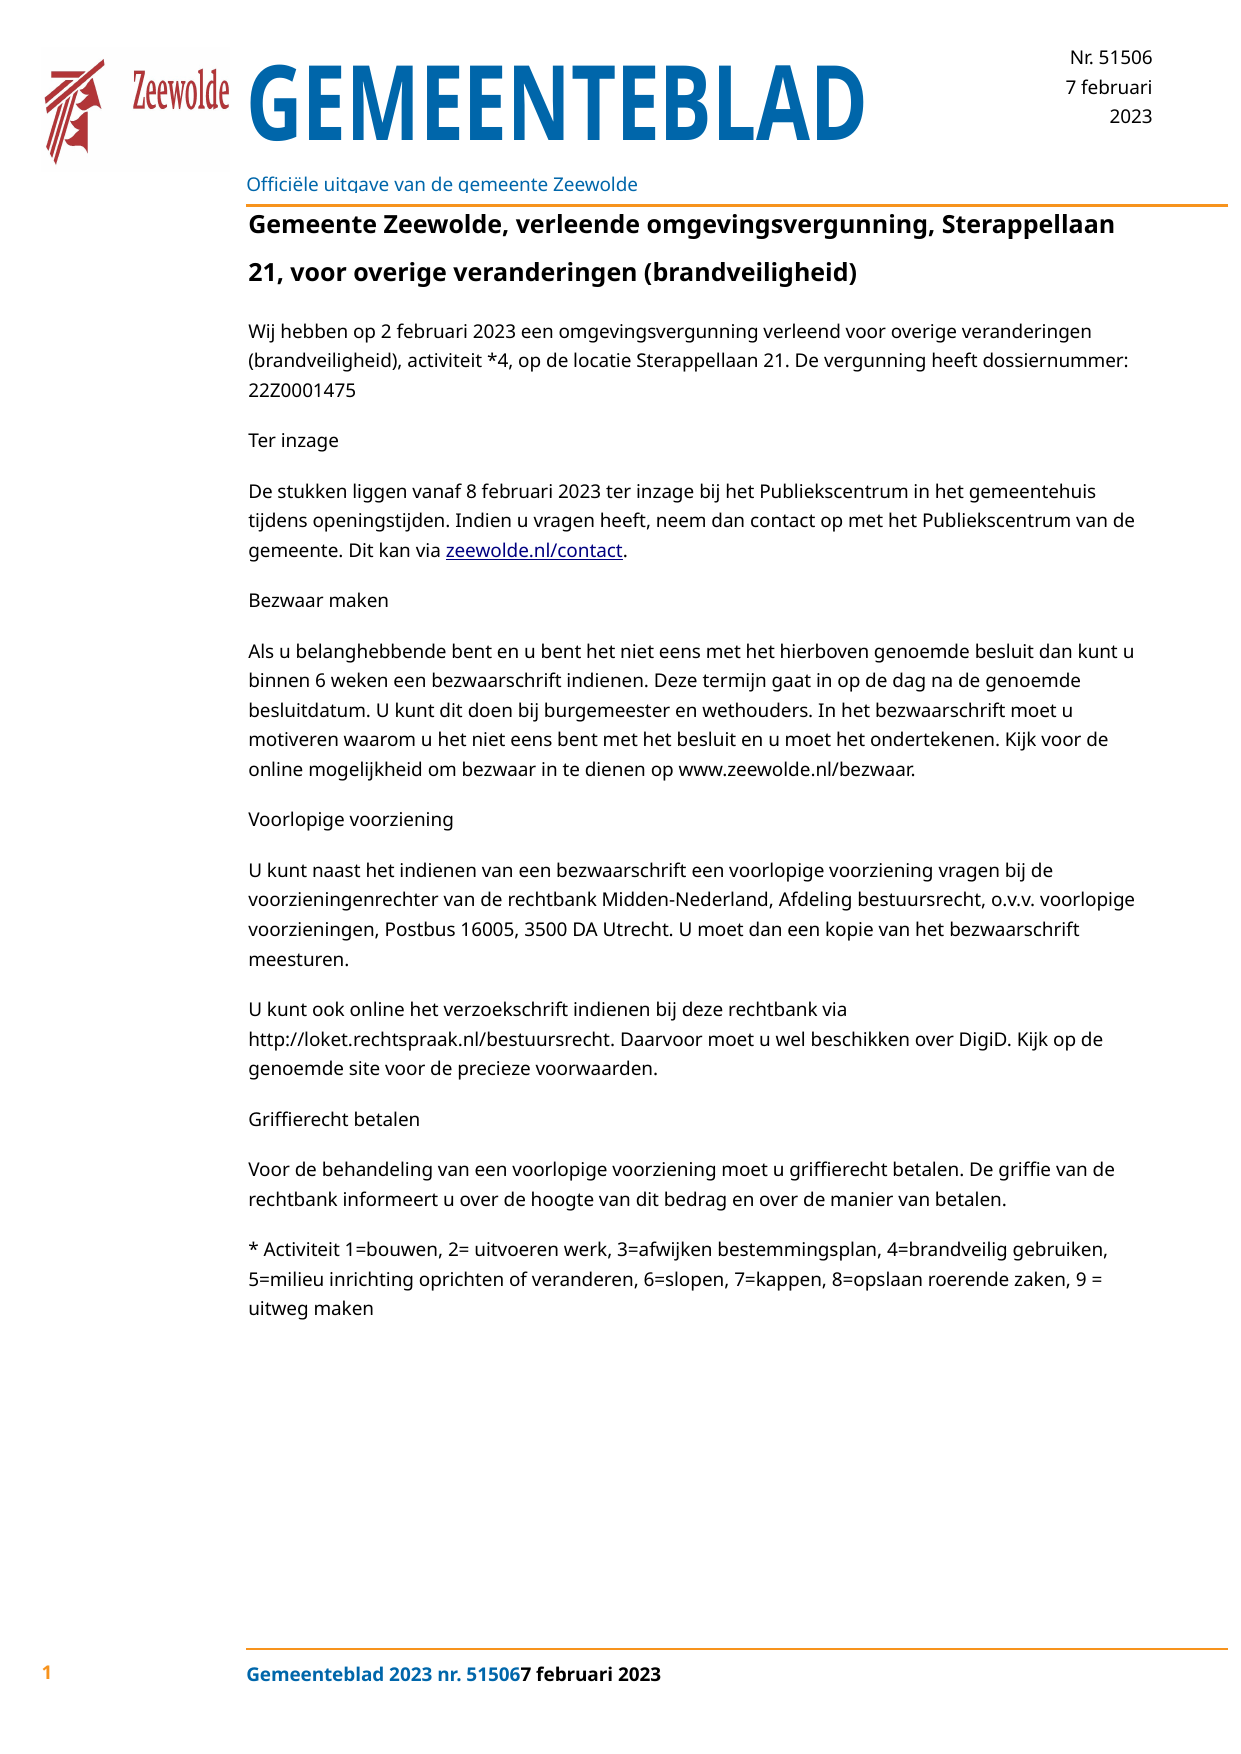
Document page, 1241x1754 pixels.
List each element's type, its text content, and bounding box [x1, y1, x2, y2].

text Voorlopige voorziening [248, 807, 1152, 832]
text Griffierecht betalen [248, 1106, 1152, 1132]
picture [41, 47, 231, 172]
text U kunt ook online het verzoekschrift indienen bij deze rechtbank via http://loket.rechtspraak.nl/bestuursrecht. Daarvoor moet u wel beschikken over DigiD. Kijk op de genoemde site voor de precieze voorwaarden. [248, 996, 1152, 1081]
text Gemeente Zeewolde, verleende omgevingsvergunning, Sterappellaan 21, voor overige veranderingen (brandveiligheid) [248, 207, 1152, 288]
text U kunt naast het indienen van een bezwaarschrift een voorlopige voorziening vragen bij de voorzieningenrechter van de rechtbank Midden-Nederland, Afdeling bestuursrecht, o.v.v. voorlopige voorzieningen, Postbus 16005, 3500 DA Utrecht. U moet dan een kopie van het bezwaarschrift meesturen. [248, 857, 1152, 972]
text Wij hebben op 2 februari 2023 een omgevingsvergunning verleend voor overige veranderingen (brandveiligheid), activiteit *4, op de locatie Sterappellaan 21. De vergunning heeft dossiernummer: 22Z0001475 [248, 318, 1152, 403]
text De stukken liggen vanaf 8 februari 2023 ter inzage bij het Publiekscentrum in het gemeentehuis tijdens openingstijden. Indien u vragen heeft, neem dan contact op met het Publiekscentrum van de gemeente. Dit kan via zeewolde.nl/contact. [248, 478, 1152, 563]
text Bezwaar maken [248, 587, 1152, 613]
text Voor de behandeling van een voorlopige voorziening moet u griffierecht betalen. De griffie van de rechtbank informeert u over de hoogte van dit bedrag en over de manier van betalen. [248, 1156, 1152, 1212]
text Als u belanghebbende bent en u bent het niet eens met het hierboven genoemde besluit dan kunt u binnen 6 weken een bezwaarschrift indienen. Deze termijn gaat in op de dag na de genoemde besluitdatum. U kunt dit doen bij burgemeester en wethouders. In het bezwaarschrift moet u motiveren waarom u het niet eens bent met het besluit en u moet het ondertekenen. Kijk voor de online mogelijkheid om bezwaar in te dienen op www.zeewolde.nl/bezwaar. [248, 638, 1152, 782]
text * Activiteit 1=bouwen, 2= uitvoeren werk, 3=afwijken bestemmingsplan, 4=brandveilig gebruiken, 5=milieu inrichting oprichten of veranderen, 6=slopen, 7=kappen, 8=opslaan roerende zaken, 9 = uitweg maken [248, 1236, 1152, 1321]
text Ter inzage [248, 427, 1152, 453]
